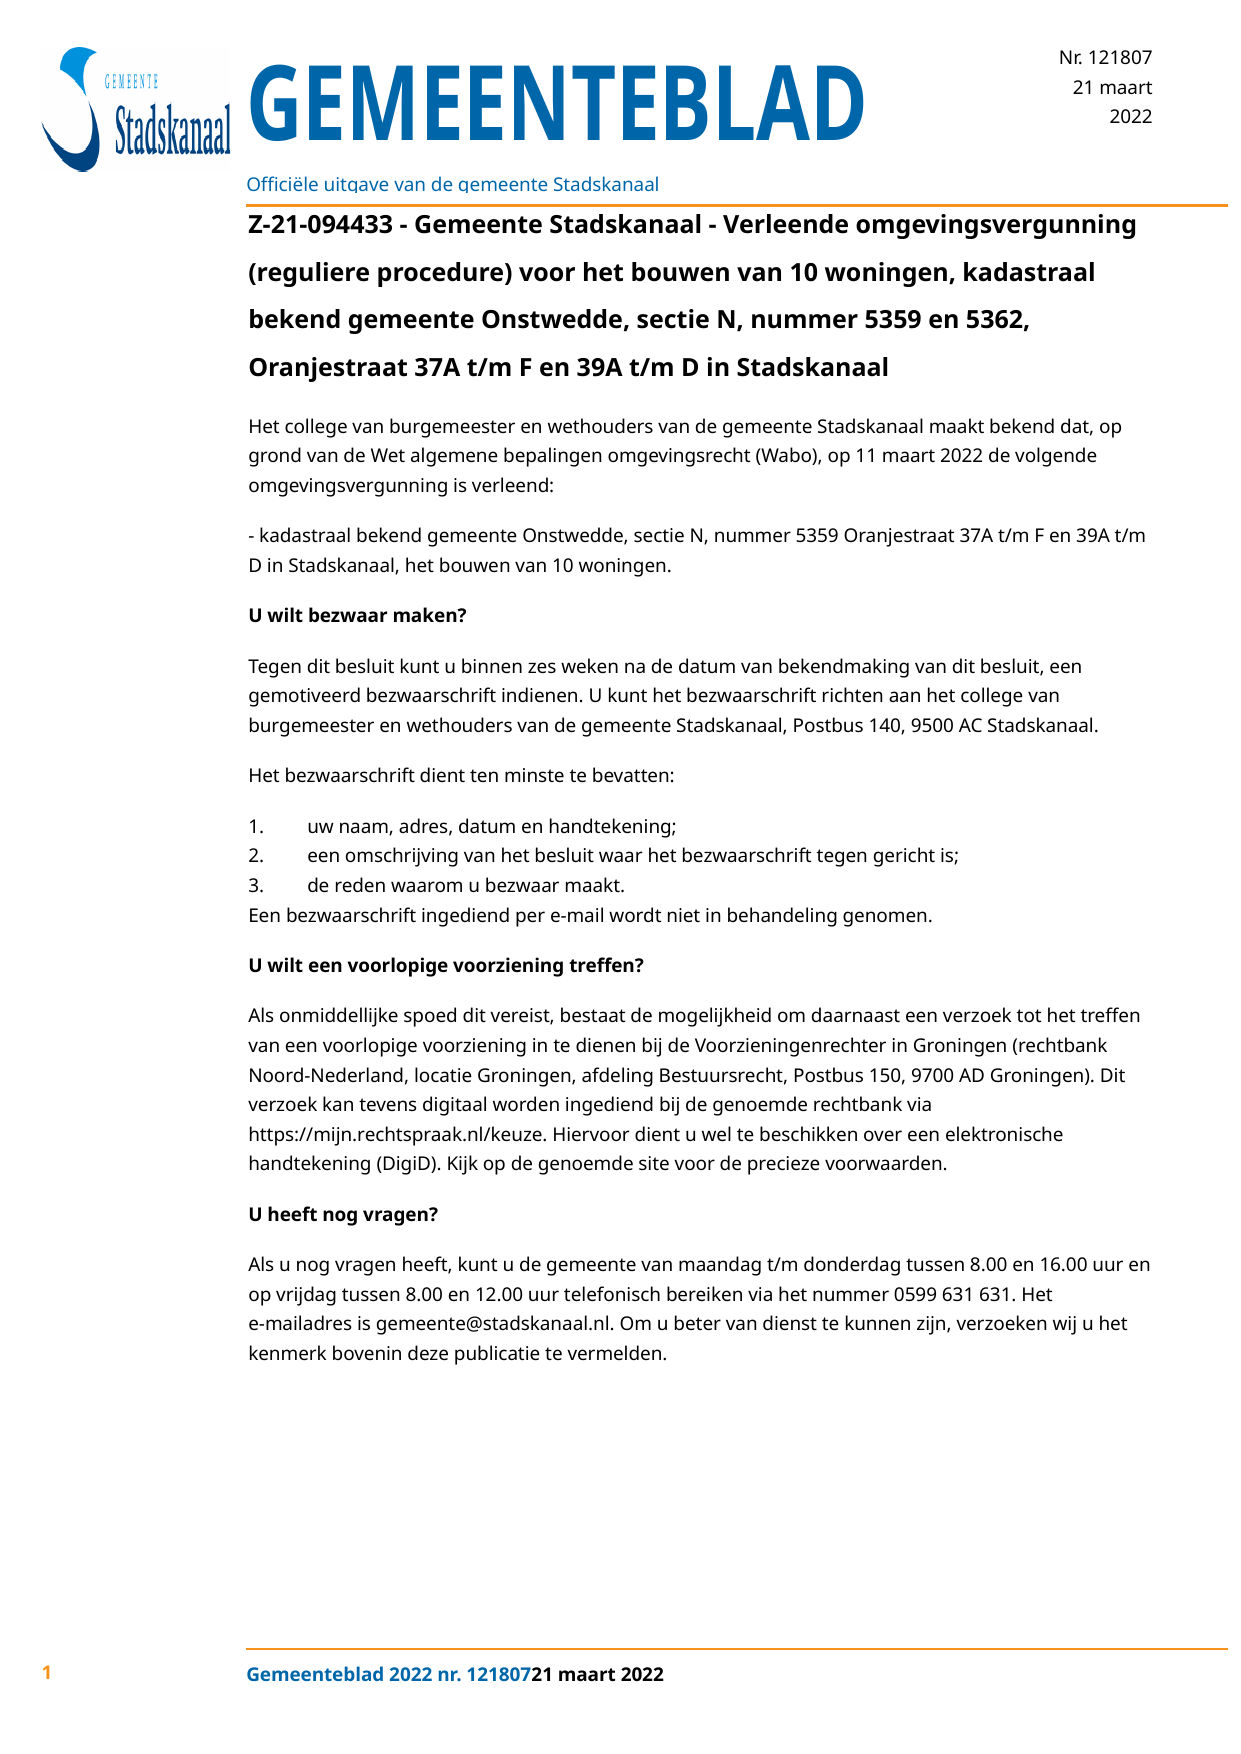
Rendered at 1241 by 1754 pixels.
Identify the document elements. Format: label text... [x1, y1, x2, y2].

list een omschrijving van het besluit waar het bezwaarschrift tegen gericht is; [248, 843, 1152, 868]
text Een bezwaarschrift ingediend per e-mail wordt niet in behandeling genomen. [248, 902, 1152, 928]
picture [41, 47, 231, 172]
list de reden waarom u bezwaar maakt. [248, 872, 1152, 898]
text - kadastraal bekend gemeente Onstwedde, sectie N, nummer 5359 Oranjestraat 37A t/m F en 39A t/m D in Stadskanaal, het bouwen van 10 woningen. [248, 523, 1152, 578]
text Als onmiddellijke spoed dit vereist, bestaat de mogelijkheid om daarnaast een verzoek tot het treffen van een voorlopige voorziening in te dienen bij de Voorzieningenrechter in Groningen (rechtbank Noord-Nederland, locatie Groningen, afdeling Bestuursrecht, Postbus 150, 9700 AD Groningen). Dit verzoek kan tevens digitaal worden ingediend bij de genoemde rechtbank via https://mijn.rechtspraak.nl/keuze. Hiervoor dient u wel te beschikken over een elektronische handtekening (DigiD). Kijk op de genoemde site voor de precieze voorwaarden. [248, 1003, 1152, 1176]
text U wilt een voorlopige voorziening treffen? [248, 952, 1152, 978]
text Z-21-094433 - Gemeente Stadskanaal - Verleende omgevingsvergunning (reguliere procedure) voor het bouwen van 10 woningen, kadastraal bekend gemeente Onstwedde, sectie N, nummer 5359 en 5362, Oranjestraat 37A t/m F en 39A t/m D in Stadskanaal [248, 207, 1152, 384]
text Het college van burgemeester en wethouders van de gemeente Stadskanaal maakt bekend dat, op grond van de Wet algemene bepalingen omgevingsrecht (Wabo), op 11 maart 2022 de volgende omgevingsvergunning is verleend: [248, 413, 1152, 498]
text Het bezwaarschrift dient ten minste te bevatten: [248, 763, 1152, 788]
text U wilt bezwaar maken? [248, 603, 1152, 628]
text U heeft nog vragen? [248, 1201, 1152, 1227]
text Tegen dit besluit kunt u binnen zes weken na de datum van bekendmaking van dit besluit, een gemotiveerd bezwaarschrift indienen. U kunt het bezwaarschrift richten aan het college van burgemeester en wethouders van de gemeente Stadskanaal, Postbus 140, 9500 AC Stadskanaal. [248, 653, 1152, 738]
list uw naam, adres, datum en handtekening; [248, 813, 1152, 839]
text Als u nog vragen heeft, kunt u de gemeente van maandag t/m donderdag tussen 8.00 en 16.00 uur en op vrijdag tussen 8.00 en 12.00 uur telefonisch bereiken via het nummer 0599 631 631. Het e‑mailadres is gemeente@stadskanaal.nl. Om u beter van dienst te kunnen zijn, verzoeken wij u het kenmerk bovenin deze publicatie te vermelden. [248, 1251, 1152, 1366]
